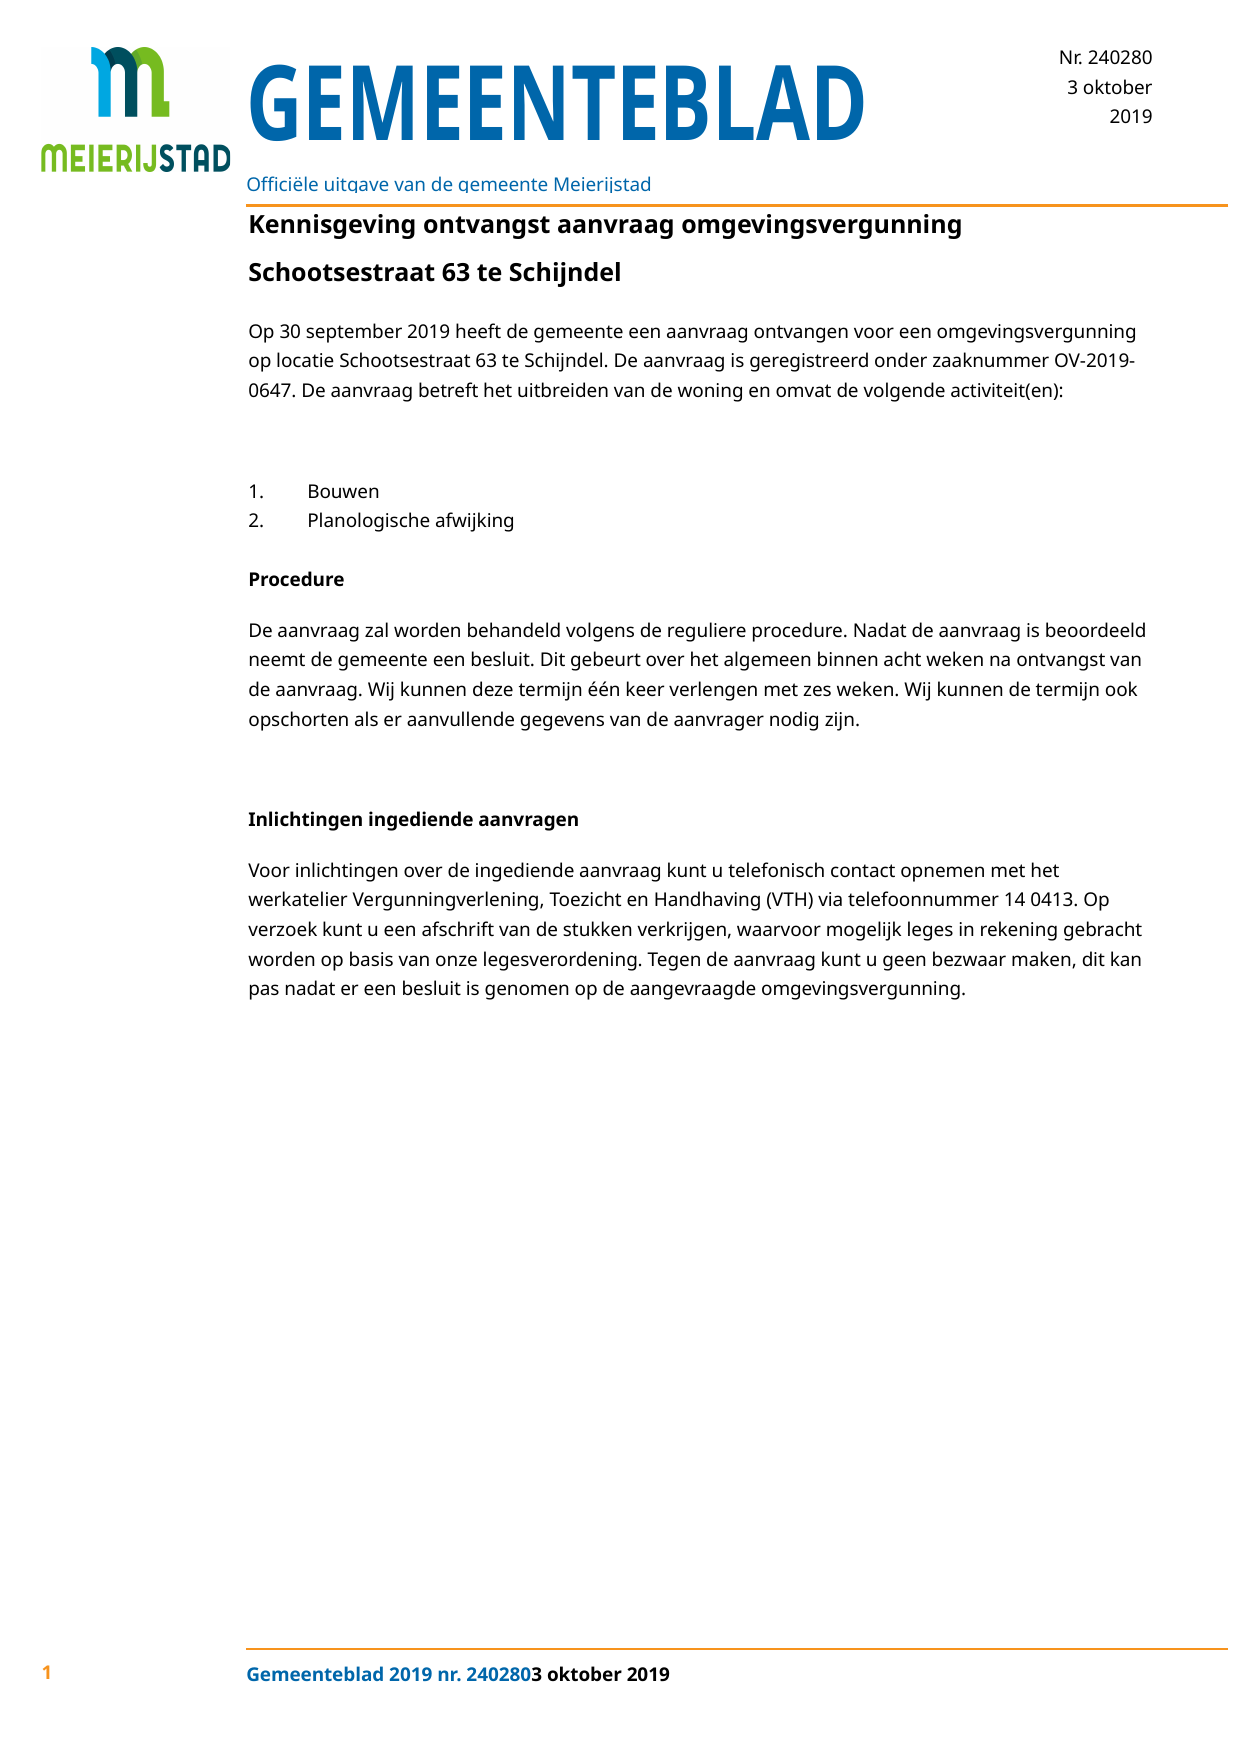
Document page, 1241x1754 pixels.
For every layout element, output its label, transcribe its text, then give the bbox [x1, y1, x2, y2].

list Bouwen [248, 478, 1152, 504]
text Kennisgeving ontvangst aanvraag omgevingsvergunning Schootsestraat 63 te Schijndel [248, 207, 1152, 288]
text Inlichtingen ingediende aanvragen [248, 807, 1152, 832]
picture [41, 47, 231, 172]
text Voor inlichtingen over de ingediende aanvraag kunt u telefonisch contact opnemen met het werkatelier Vergunningverlening, Toezicht en Handhaving (VTH) via telefoonnummer 14 0413. Op verzoek kunt u een afschrift van de stukken verkrijgen, waarvoor mogelijk leges in rekening gebracht worden op basis van onze legesverordening. Tegen de aanvraag kunt u geen bezwaar maken, dit kan pas nadat er een besluit is genomen op de aangevraagde omgevingsvergunning. [248, 857, 1152, 1001]
text Op 30 september 2019 heeft de gemeente een aanvraag ontvangen voor een omgevingsvergunning op locatie Schootsestraat 63 te Schijndel. De aanvraag is geregistreerd onder zaaknummer OV-2019-0647. De aanvraag betreft het uitbreiden van de woning en omvat de volgende activiteit(en): [248, 318, 1152, 403]
text De aanvraag zal worden behandeld volgens de reguliere procedure. Nadat de aanvraag is beoordeeld neemt de gemeente een besluit. Dit gebeurt over het algemeen binnen acht weken na ontvangst van de aanvraag. Wij kunnen deze termijn één keer verlengen met zes weken. Wij kunnen de termijn ook opschorten als er aanvullende gegevens van de aanvrager nodig zijn. [248, 617, 1152, 732]
text Procedure [248, 567, 1152, 592]
list Planologische afwijking [248, 507, 1152, 533]
